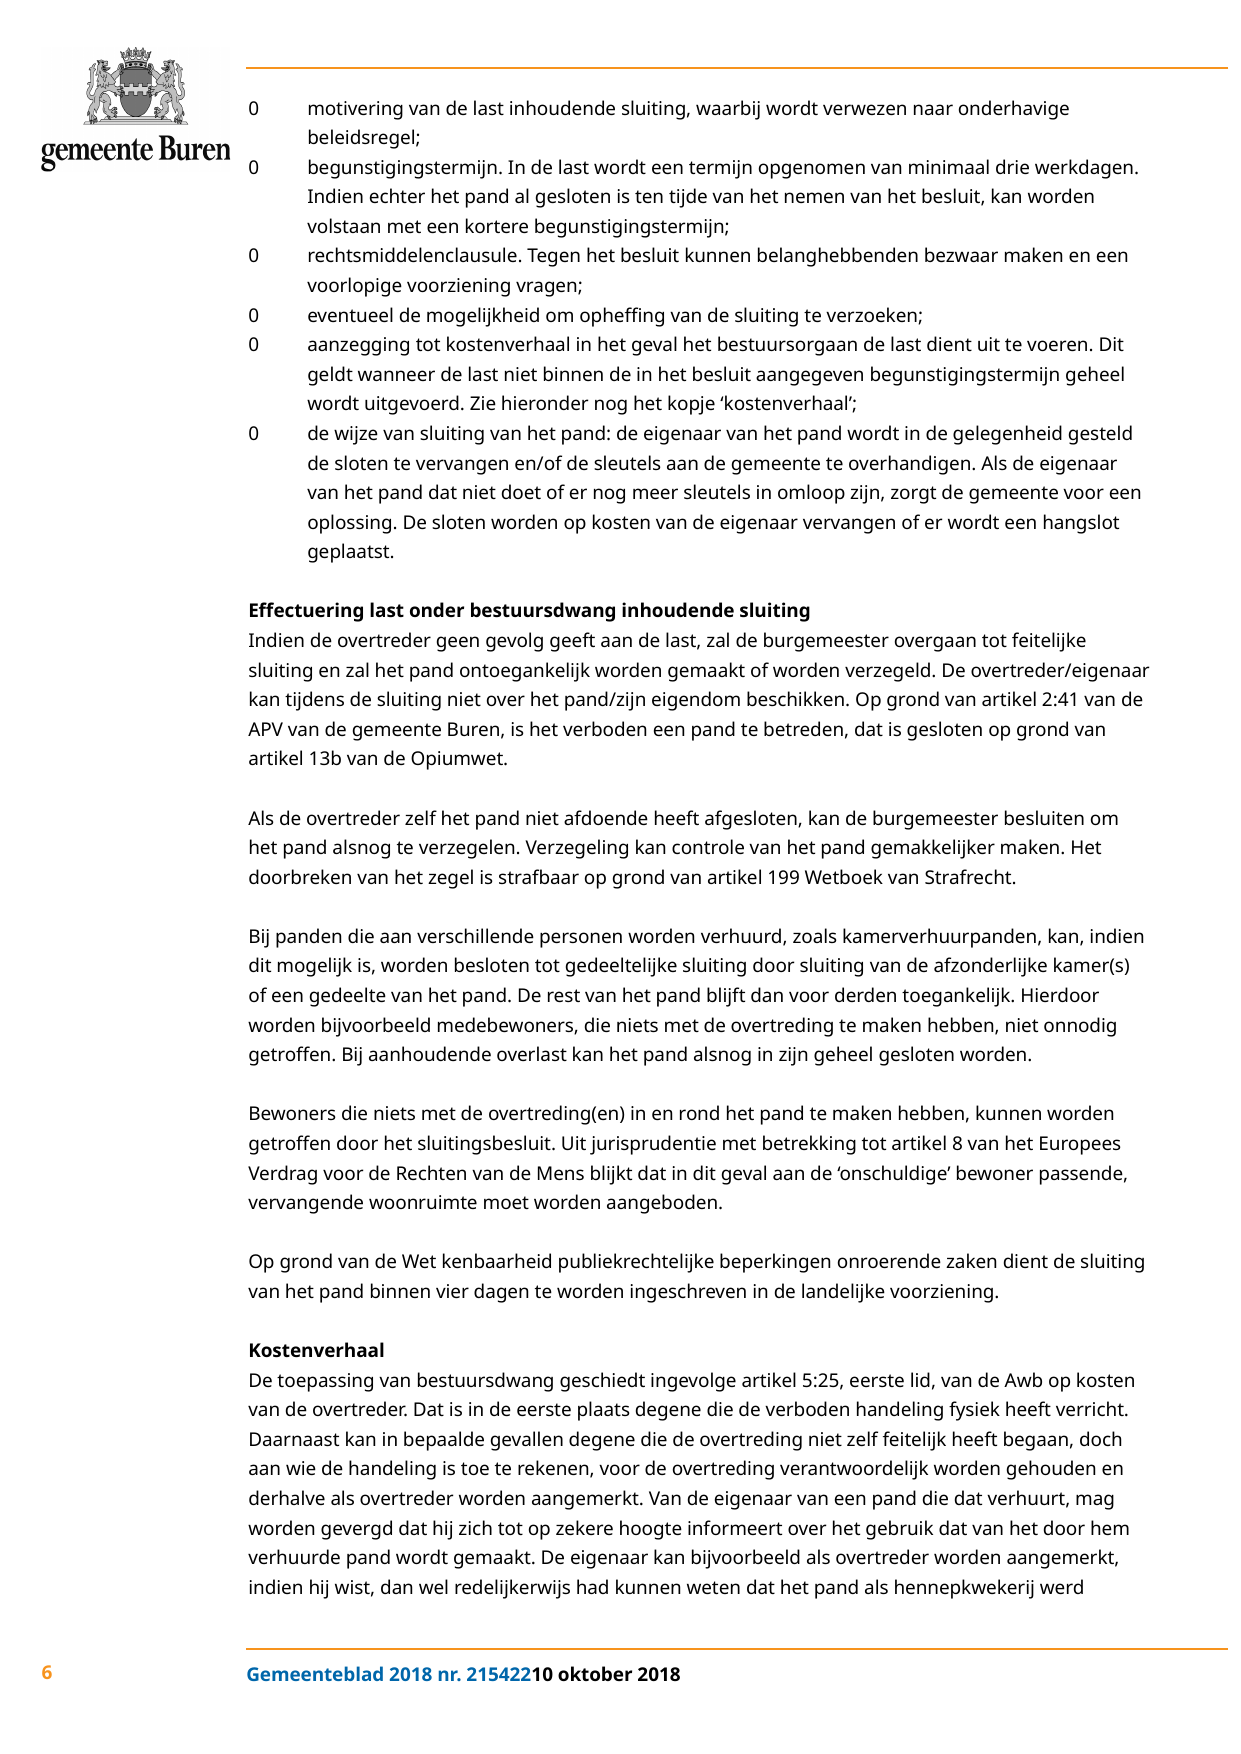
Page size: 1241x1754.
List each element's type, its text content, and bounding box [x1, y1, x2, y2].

picture [41, 47, 231, 172]
list aanzegging tot kostenverhaal in het geval het bestuursorgaan de last dient uit te voeren. Dit geldt wanneer de last niet binnen de in het besluit aangegeven begunstigingstermijn geheel wordt uitgevoerd. Zie hieronder nog het kopje ‘kostenverhaal’; [248, 331, 1152, 416]
text Indien de overtreder geen gevolg geeft aan de last, zal de burgemeester overgaan tot feitelijke sluiting en zal het pand ontoegankelijk worden gemaakt of worden verzegeld. De overtreder/eigenaar kan tijdens de sluiting niet over het pand/zijn eigendom beschikken. Op grond van artikel 2:41 van de APV van de gemeente Buren, is het verboden een pand te betreden, dat is gesloten op grond van artikel 13b van de Opiumwet. [248, 627, 1152, 771]
list begunstigingstermijn. In de last wordt een termijn opgenomen van minimaal drie werkdagen. Indien echter het pand al gesloten is ten tijde van het nemen van het besluit, kan worden volstaan met een kortere begunstigingstermijn; [248, 154, 1152, 239]
text Bij panden die aan verschillende personen worden verhuurd, zoals kamerverhuurpanden, kan, indien dit mogelijk is, worden besloten tot gedeeltelijke sluiting door sluiting van de afzonderlijke kamer(s) of een gedeelte van het pand. De rest van het pand blijft dan voor derden toegankelijk. Hierdoor worden bijvoorbeeld medebewoners, die niets met de overtreding te maken hebben, niet onnodig getroffen. Bij aanhoudende overlast kan het pand alsnog in zijn geheel gesloten worden. [248, 923, 1152, 1067]
text Kostenverhaal [248, 1337, 1152, 1363]
list rechtsmiddelenclausule. Tegen het besluit kunnen belanghebbenden bezwaar maken en een voorlopige voorziening vragen; [248, 243, 1152, 298]
text Bewoners die niets met de overtreding(en) in en rond het pand te maken hebben, kunnen worden getroffen door het sluitingsbesluit. Uit jurisprudentie met betrekking tot artikel 8 van het Europees Verdrag voor de Rechten van de Mens blijkt dat in dit geval aan de ‘onschuldige’ bewoner passende, vervangende woonruimte moet worden aangeboden. [248, 1101, 1152, 1215]
list de wijze van sluiting van het pand: de eigenaar van het pand wordt in de gelegenheid gesteld de sloten te vervangen en/of de sleutels aan de gemeente te overhandigen. Als de eigenaar van het pand dat niet doet of er nog meer sleutels in omloop zijn, zorgt de gemeente voor een oplossing. De sloten worden op kosten van de eigenaar vervangen of er wordt een hangslot geplaatst. [248, 420, 1152, 564]
list eventueel de mogelijkheid om opheffing van de sluiting te verzoeken; [248, 302, 1152, 328]
text Effectuering last onder bestuursdwang inhoudende sluiting [248, 598, 1152, 623]
text Op grond van de Wet kenbaarheid publiekrechtelijke beperkingen onroerende zaken dient de sluiting van het pand binnen vier dagen te worden ingeschreven in de landelijke voorziening. [248, 1248, 1152, 1304]
text Als de overtreder zelf het pand niet afdoende heeft afgesloten, kan de burgemeester besluiten om het pand alsnog te verzegelen. Verzegeling kan controle van het pand gemakkelijker maken. Het doorbreken van het zegel is strafbaar op grond van artikel 199 Wetboek van Strafrecht. [248, 805, 1152, 890]
list motivering van de last inhoudende sluiting, waarbij wordt verwezen naar onderhavige beleidsregel; [248, 95, 1152, 150]
text De toepassing van bestuursdwang geschiedt ingevolge artikel 5:25, eerste lid, van de Awb op kosten van de overtreder. Dat is in de eerste plaats degene die de verboden handeling fysiek heeft verricht. Daarnaast kan in bepaalde gevallen degene die de overtreding niet zelf feitelijk heeft begaan, doch aan wie de handeling is toe te rekenen, voor de overtreding verantwoordelijk worden gehouden en derhalve als overtreder worden aangemerkt. Van de eigenaar van een pand die dat verhuurt, mag worden gevergd dat hij zich tot op zekere hoogte informeert over het gebruik dat van het door hem verhuurde pand wordt gemaakt. De eigenaar kan bijvoorbeeld als overtreder worden aangemerkt, indien hij wist, dan wel redelijkerwijs had kunnen weten dat het pand als hennepkwekerij werd [248, 1367, 1152, 1600]
